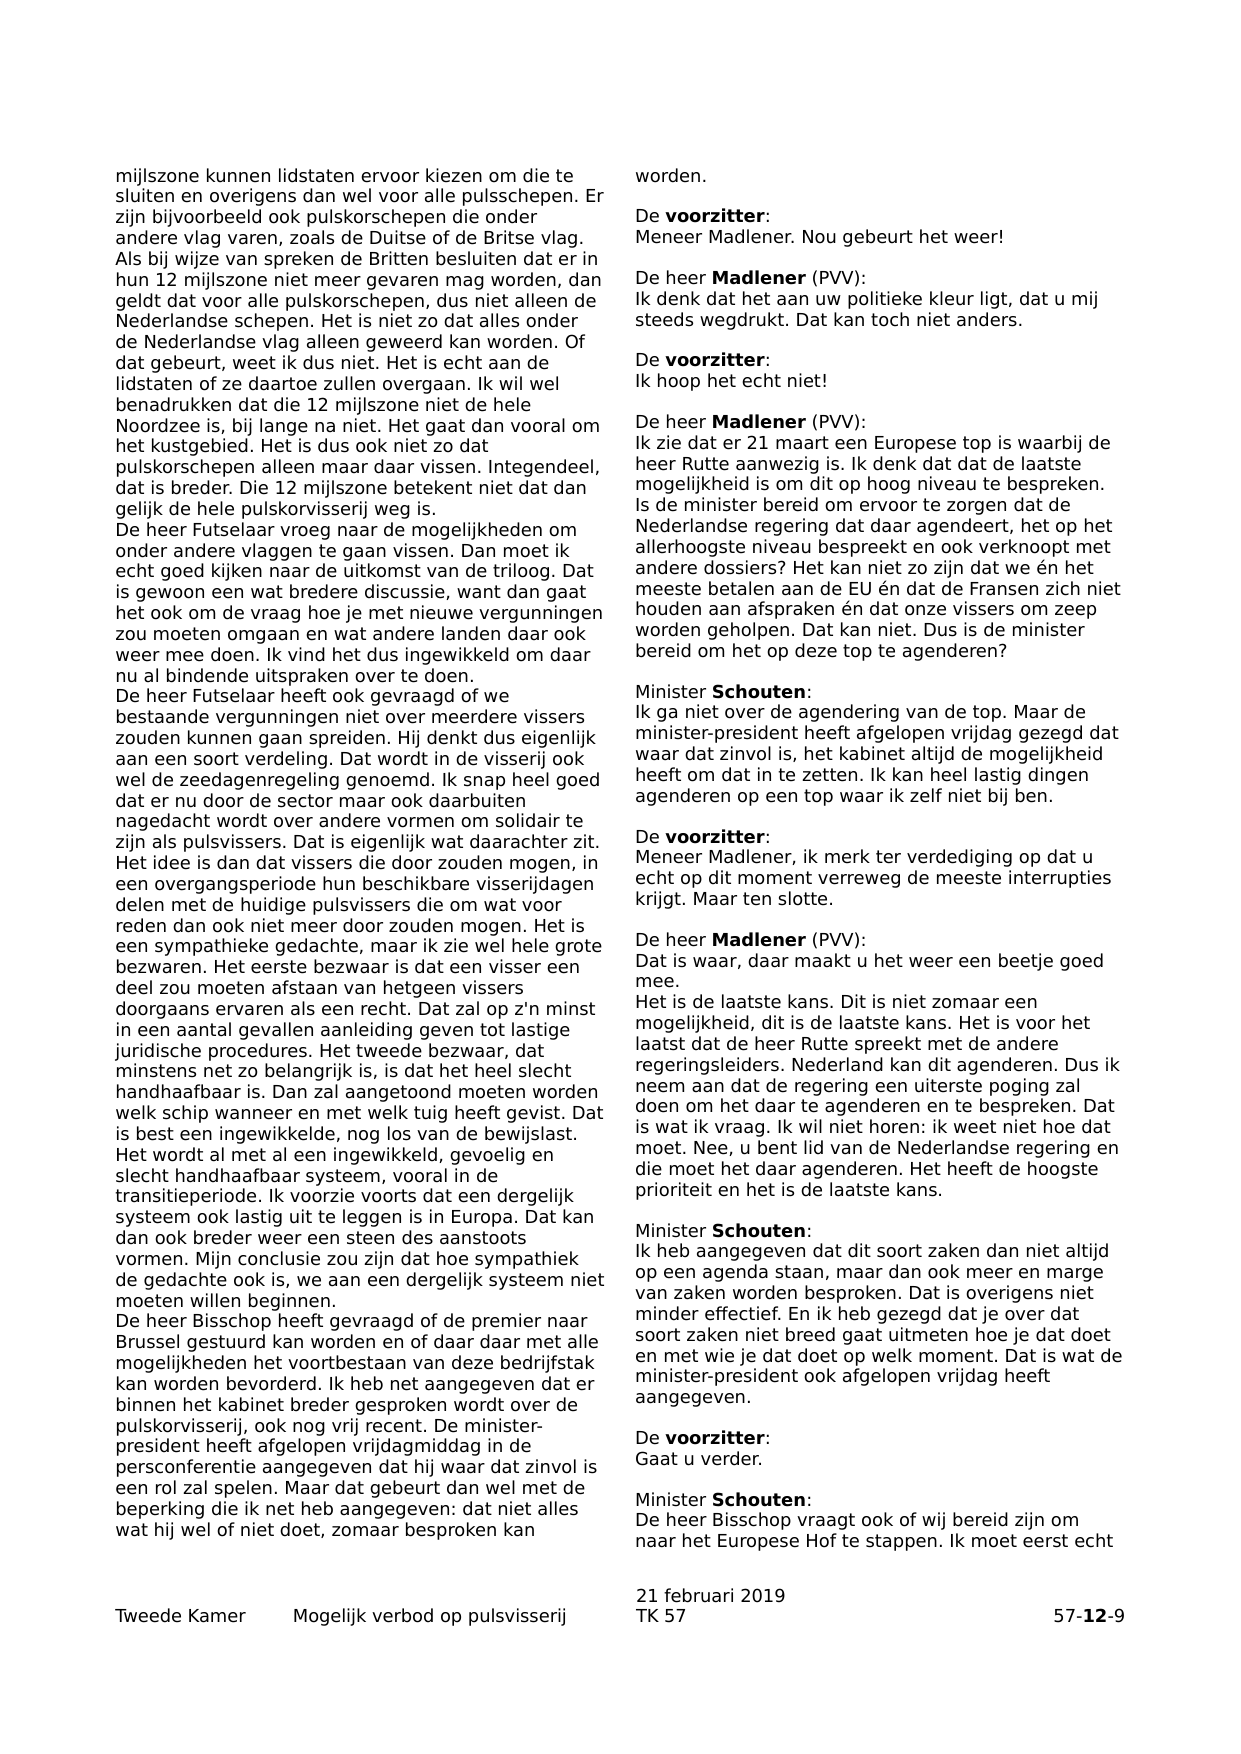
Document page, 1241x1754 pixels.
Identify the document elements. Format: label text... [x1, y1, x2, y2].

text De heer Madlener (PVV): [635, 930, 1125, 950]
text Ik ga niet over de agendering van de top. Maar de minister-president heeft afgelopen vrijdag gezegd dat waar dat zinvol is, het kabinet altijd de mogelijkheid heeft om dat in te zetten. Ik kan heel lastig dingen agenderen op een top waar ik zelf niet bij ben. [635, 702, 1125, 806]
text De voorzitter: [635, 1428, 1125, 1448]
text Meneer Madlener, ik merk ter verdediging op dat u echt op dit moment verreweg de meeste interrupties krijgt. Maar ten slotte. [635, 847, 1125, 910]
text De heer Bisschop heeft gevraagd of de premier naar Brussel gestuurd kan worden en of daar daar met alle mogelijkheden het voortbestaan van deze bedrijfstak kan worden bevorderd. Ik heb net aangegeven dat er binnen het kabinet breder gesproken wordt over de pulskorvisserij, ook nog vrij recent. De minister-president heeft afgelopen vrijdagmiddag in de persconferentie aangegeven dat hij waar dat zinvol is een rol zal spelen. Maar dat gebeurt dan wel met de beperking die ik net heb aangegeven: dat niet alles wat hij wel of niet doet, zomaar besproken kan [115, 1311, 605, 1540]
text Ik hoop het echt niet! [635, 371, 1125, 392]
text Ik zie dat er 21 maart een Europese top is waarbij de heer Rutte aanwezig is. Ik denk dat dat de laatste mogelijkheid is om dit op hoog niveau te bespreken. Is de minister bereid om ervoor te zorgen dat de Nederlandse regering dat daar agendeert, het op het allerhoogste niveau bespreekt en ook verknoopt met andere dossiers? Het kan niet zo zijn dat we én het meeste betalen aan de EU én dat de Fransen zich niet houden aan afspraken én dat onze vissers om zeep worden geholpen. Dat kan niet. Dus is de minister bereid om het op deze top te agenderen? [635, 432, 1125, 662]
text De voorzitter: [635, 350, 1125, 371]
text Meneer Madlener. Nou gebeurt het weer! [635, 227, 1125, 248]
text Ik denk dat het aan uw politieke kleur ligt, dat u mij steeds wegdrukt. Dat kan toch niet anders. [635, 288, 1125, 330]
text worden. [635, 165, 1125, 186]
text De heer Madlener (PVV): [635, 412, 1125, 432]
text De heer Futselaar heeft ook gevraagd of we bestaande vergunningen niet over meerdere vissers zouden kunnen gaan spreiden. Hij denkt dus eigenlijk aan een soort verdeling. Dat wordt in de visserij ook wel de zeedagenregeling genoemd. Ik snap heel goed dat er nu door de sector maar ook daarbuiten nagedacht wordt over andere vormen om solidair te zijn als pulsvissers. Dat is eigenlijk wat daarachter zit. Het idee is dan dat vissers die door zouden mogen, in een overgangsperiode hun beschikbare visserijdagen delen met de huidige pulsvissers die om wat voor reden dan ook niet meer door zouden mogen. Het is een sympathieke gedachte, maar ik zie wel hele grote bezwaren. Het eerste bezwaar is dat een visser een deel zou moeten afstaan van hetgeen vissers doorgaans ervaren als een recht. Dat zal op z'n minst in een aantal gevallen aanleiding geven tot lastige juridische procedures. Het tweede bezwaar, dat minstens net zo belangrijk is, is dat het heel slecht handhaafbaar is. Dan zal aangetoond moeten worden welk schip wanneer en met welk tuig heeft gevist. Dat is best een ingewikkelde, nog los van de bewijslast. Het wordt al met al een ingewikkeld, gevoelig en slecht handhaafbaar systeem, vooral in de transitieperiode. Ik voorzie voorts dat een dergelijk systeem ook lastig uit te leggen is in Europa. Dat kan dan ook breder weer een steen des aanstoots vormen. Mijn conclusie zou zijn dat hoe sympathiek de gedachte ook is, we aan een dergelijk systeem niet moeten willen beginnen. [115, 686, 605, 1311]
text De heer Madlener (PVV): [635, 268, 1125, 288]
text De heer Futselaar vroeg naar de mogelijkheden om onder andere vlaggen te gaan vissen. Dan moet ik echt goed kijken naar de uitkomst van de triloog. Dat is gewoon een wat bredere discussie, want dan gaat het ook om de vraag hoe je met nieuwe vergunningen zou moeten omgaan en wat andere landen daar ook weer mee doen. Ik vind het dus ingewikkeld om daar nu al bindende uitspraken over te doen. [115, 519, 605, 686]
text Dat is waar, daar maakt u het weer een beetje goed mee. [635, 950, 1125, 992]
text Minister Schouten: [635, 682, 1125, 702]
text De heer Bisschop vraagt ook of wij bereid zijn om naar het Europese Hof te stappen. Ik moet eerst echt [635, 1510, 1125, 1552]
text Het is de laatste kans. Dit is niet zomaar een mogelijkheid, dit is de laatste kans. Het is voor het laatst dat de heer Rutte spreekt met de andere regeringsleiders. Nederland kan dit agenderen. Dus ik neem aan dat de regering een uiterste poging zal doen om het daar te agenderen en te bespreken. Dat is wat ik vraag. Ik wil niet horen: ik weet niet hoe dat moet. Nee, u bent lid van de Nederlandse regering en die moet het daar agenderen. Het heeft de hoogste prioriteit en het is de laatste kans. [635, 992, 1125, 1200]
text De voorzitter: [635, 826, 1125, 847]
text Minister Schouten: [635, 1220, 1125, 1241]
text Gaat u verder. [635, 1448, 1125, 1469]
text mijlszone kunnen lidstaten ervoor kiezen om die te sluiten en overigens dan wel voor alle pulsschepen. Er zijn bijvoorbeeld ook pulskorschepen die onder andere vlag varen, zoals de Duitse of de Britse vlag. Als bij wijze van spreken de Britten besluiten dat er in hun 12 mijlszone niet meer gevaren mag worden, dan geldt dat voor alle pulskorschepen, dus niet alleen de Nederlandse schepen. Het is niet zo dat alles onder de Nederlandse vlag alleen geweerd kan worden. Of dat gebeurt, weet ik dus niet. Het is echt aan de lidstaten of ze daartoe zullen overgaan. Ik wil wel benadrukken dat die 12 mijlszone niet de hele Noordzee is, bij lange na niet. Het gaat dan vooral om het kustgebied. Het is dus ook niet zo dat pulskorschepen alleen maar daar vissen. Integendeel, dat is breder. Die 12 mijlszone betekent niet dat dan gelijk de hele pulskorvisserij weg is. [115, 165, 605, 519]
text De voorzitter: [635, 206, 1125, 227]
text Ik heb aangegeven dat dit soort zaken dan niet altijd op een agenda staan, maar dan ook meer en marge van zaken worden besproken. Dat is overigens niet minder effectief. En ik heb gezegd dat je over dat soort zaken niet breed gaat uitmeten hoe je dat doet en met wie je dat doet op welk moment. Dat is wat de minister-president ook afgelopen vrijdag heeft aangegeven. [635, 1241, 1125, 1408]
text Minister Schouten: [635, 1489, 1125, 1510]
